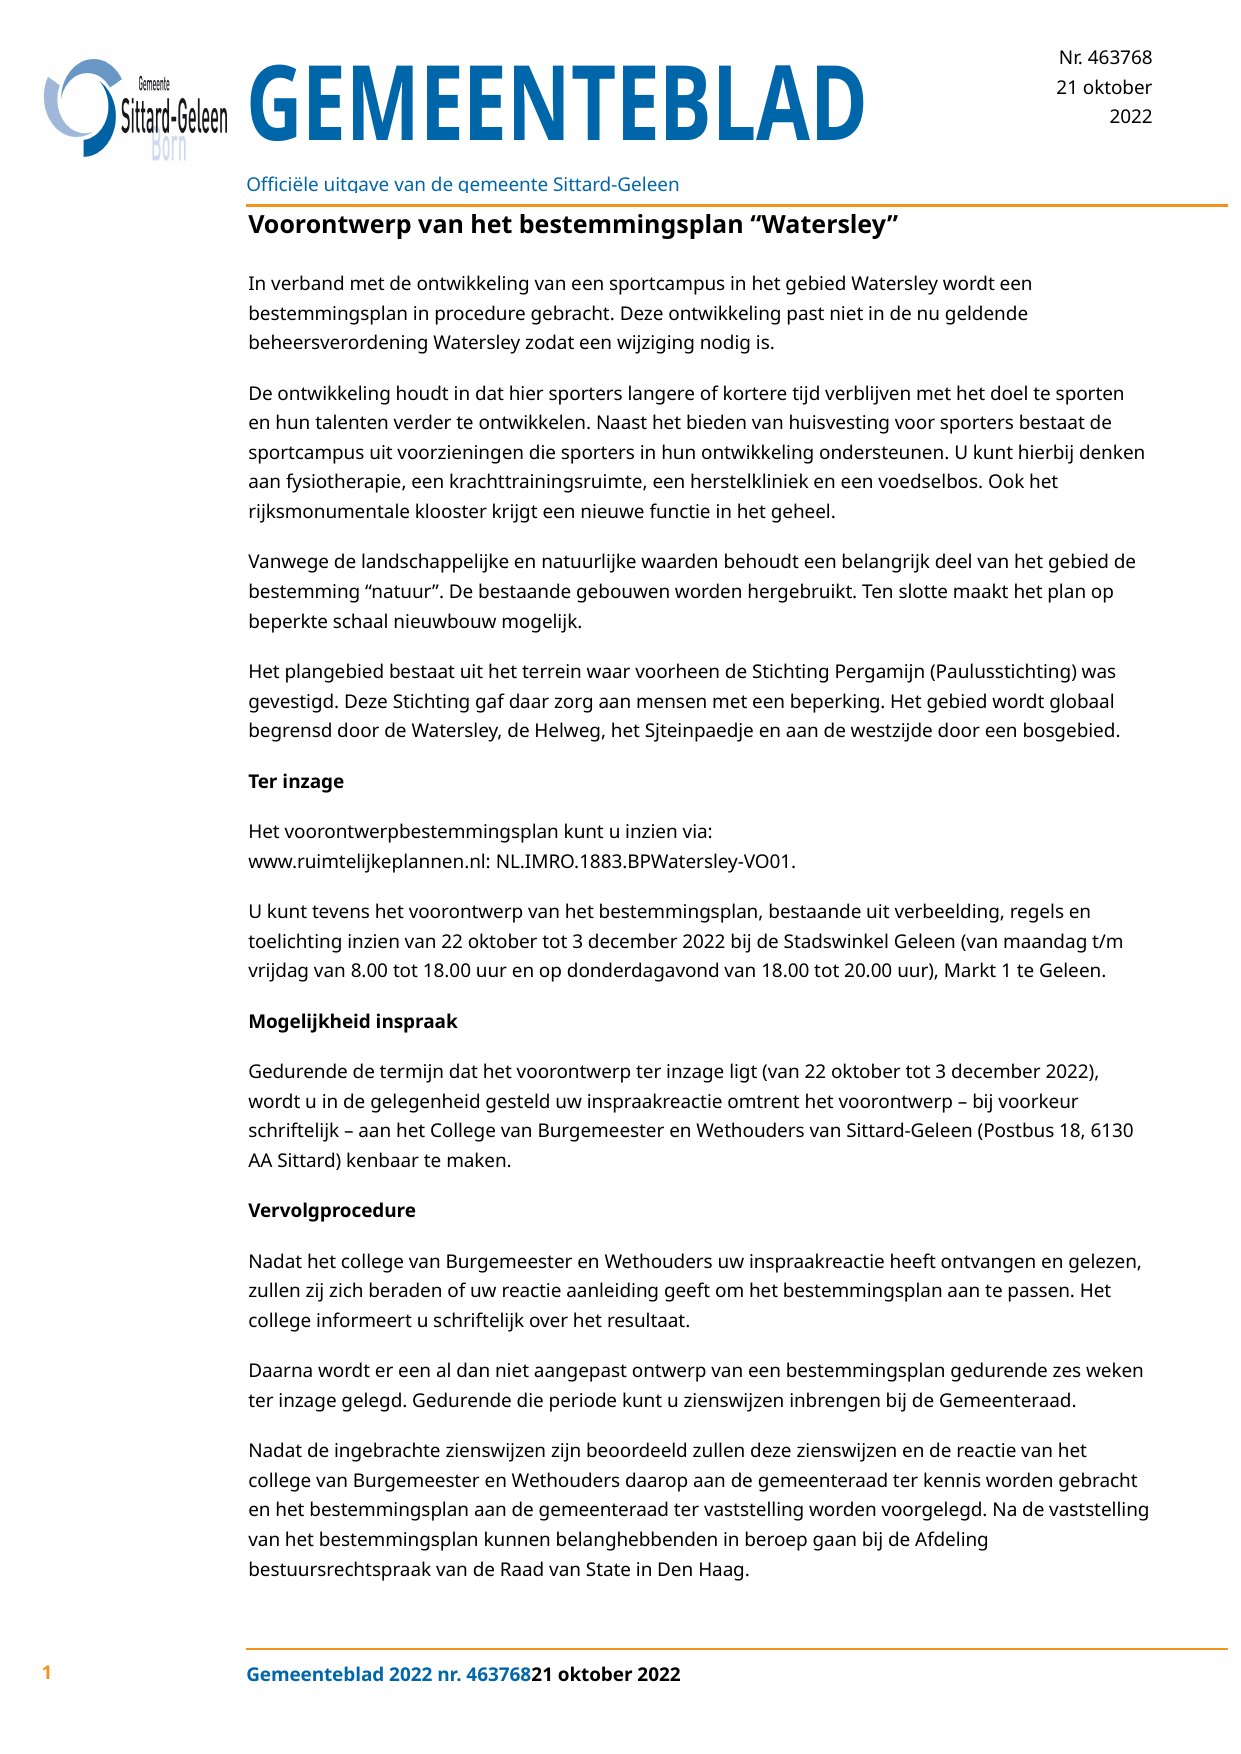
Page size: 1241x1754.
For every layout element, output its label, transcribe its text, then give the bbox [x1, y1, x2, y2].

text Voorontwerp van het bestemmingsplan “Watersley” [248, 207, 1152, 241]
text Vanwege de landschappelijke en natuurlijke waarden behoudt een belangrijk deel van het gebied de bestemming “natuur”. De bestaande gebouwen worden hergebruikt. Ten slotte maakt het plan op beperkte schaal nieuwbouw mogelijk. [248, 549, 1152, 633]
text Nadat de ingebrachte zienswijzen zijn beoordeeld zullen deze zienswijzen en de reactie van het college van Burgemeester en Wethouders daarop aan de gemeenteraad ter kennis worden gebracht en het bestemmingsplan aan de gemeenteraad ter vaststelling worden voorgelegd. Na de vaststelling van het bestemmingsplan kunnen belanghebbenden in beroep gaan bij de Afdeling bestuursrechtspraak van de Raad van State in Den Haag. [248, 1437, 1152, 1581]
picture [41, 47, 231, 172]
text In verband met de ontwikkeling van een sportcampus in het gebied Watersley wordt een bestemmingsplan in procedure gebracht. Deze ontwikkeling past niet in de nu geldende beheersverordening Watersley zodat een wijziging nodig is. [248, 270, 1152, 355]
text Het voorontwerpbestemmingsplan kunt u inzien via: www.ruimtelijkeplannen.nl: NL.IMRO.1883.BPWatersley-VO01. [248, 818, 1152, 873]
text Daarna wordt er een al dan niet aangepast ontwerp van een bestemmingsplan gedurende zes weken ter inzage gelegd. Gedurende die periode kunt u zienswijzen inbrengen bij de Gemeenteraad. [248, 1357, 1152, 1413]
text De ontwikkeling houdt in dat hier sporters langere of kortere tijd verblijven met het doel te sporten en hun talenten verder te ontwikkelen. Naast het bieden van huisvesting voor sporters bestaat de sportcampus uit voorzieningen die sporters in hun ontwikkeling ondersteunen. U kunt hierbij denken aan fysiotherapie, een krachttrainingsruimte, een herstelkliniek en een voedselbos. Ook het rijksmonumentale klooster krijgt een nieuwe functie in het geheel. [248, 380, 1152, 524]
text U kunt tevens het voorontwerp van het bestemmingsplan, bestaande uit verbeelding, regels en toelichting inzien van 22 oktober tot 3 december 2022 bij de Stadswinkel Geleen (van maandag t/m vrijdag van 8.00 tot 18.00 uur en op donderdagavond van 18.00 tot 20.00 uur), Markt 1 te Geleen. [248, 898, 1152, 983]
text Het plangebied bestaat uit het terrein waar voorheen de Stichting Pergamijn (Paulusstichting) was gevestigd. Deze Stichting gaf daar zorg aan mensen met een beperking. Het gebied wordt globaal begrensd door de Watersley, de Helweg, het Sjteinpaedje en aan de westzijde door een bosgebied. [248, 658, 1152, 743]
text Gedurende de termijn dat het voorontwerp ter inzage ligt (van 22 oktober tot 3 december 2022), wordt u in de gelegenheid gesteld uw inspraakreactie omtrent het voorontwerp – bij voorkeur schriftelijk – aan het College van Burgemeester en Wethouders van Sittard-Geleen (Postbus 18, 6130 AA Sittard) kenbaar te maken. [248, 1058, 1152, 1173]
text Nadat het college van Burgemeester en Wethouders uw inspraakreactie heeft ontvangen en gelezen, zullen zij zich beraden of uw reactie aanleiding geeft om het bestemmingsplan aan te passen. Het college informeert u schriftelijk over het resultaat. [248, 1248, 1152, 1333]
text Vervolgprocedure [248, 1197, 1152, 1223]
text Mogelijkheid inspraak [248, 1008, 1152, 1033]
text Ter inzage [248, 768, 1152, 793]
